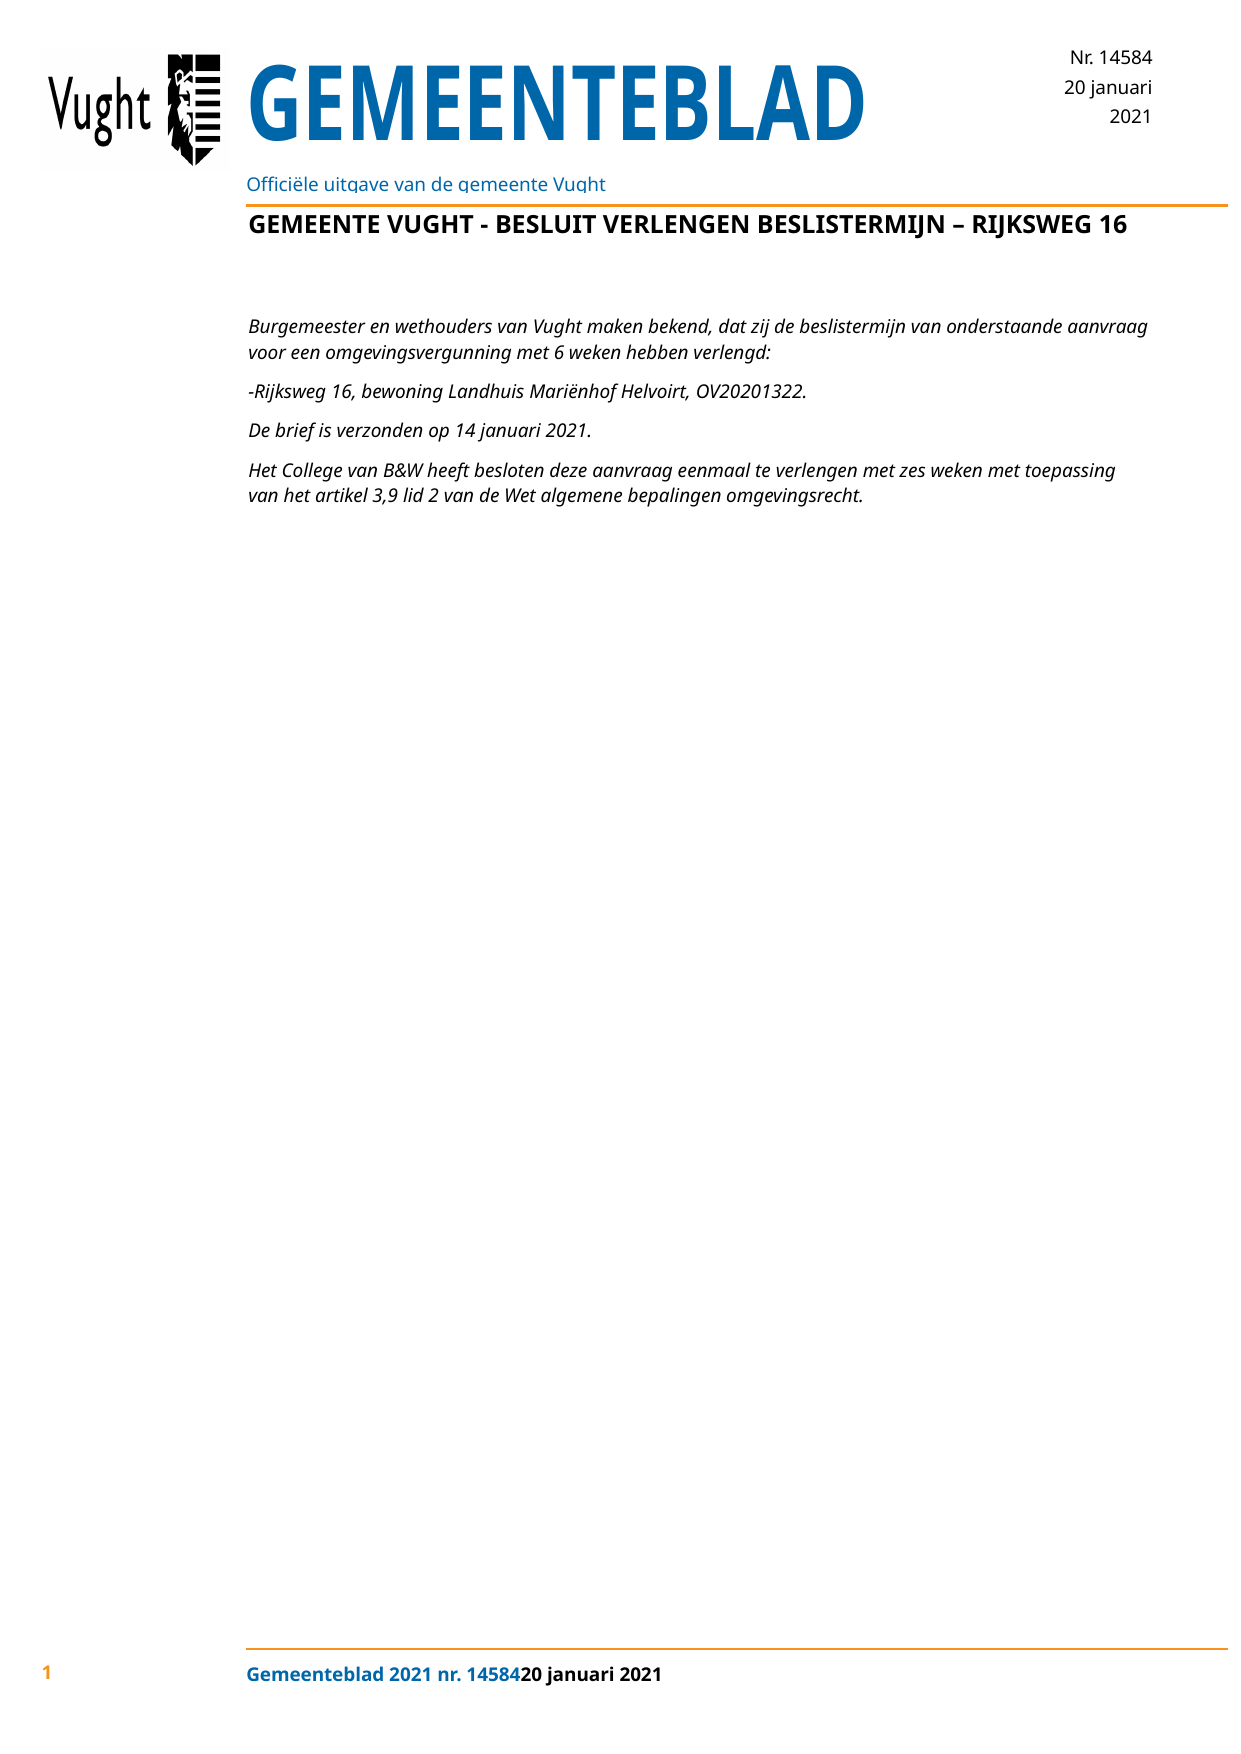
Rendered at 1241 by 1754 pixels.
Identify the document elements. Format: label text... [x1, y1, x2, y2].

text GEMEENTE VUGHT - BESLUIT VERLENGEN BESLISTERMIJN – RIJKSWEG 16 [248, 207, 1152, 241]
text -Rijksweg 16, bewoning Landhuis Mariënhof Helvoirt, OV20201322. [248, 378, 1152, 404]
text Burgemeester en wethouders van Vught maken bekend, dat zij de beslistermijn van onderstaande aanvraag voor een omgevingsvergunning met 6 weken hebben verlengd: [248, 313, 1152, 365]
text Het College van B&W heeft besloten deze aanvraag eenmaal te verlengen met zes weken met toepassing van het artikel 3,9 lid 2 van de Wet algemene bepalingen omgevingsrecht. [248, 457, 1152, 508]
picture [41, 47, 231, 172]
text De brief is verzonden op 14 januari 2021. [248, 418, 1152, 443]
